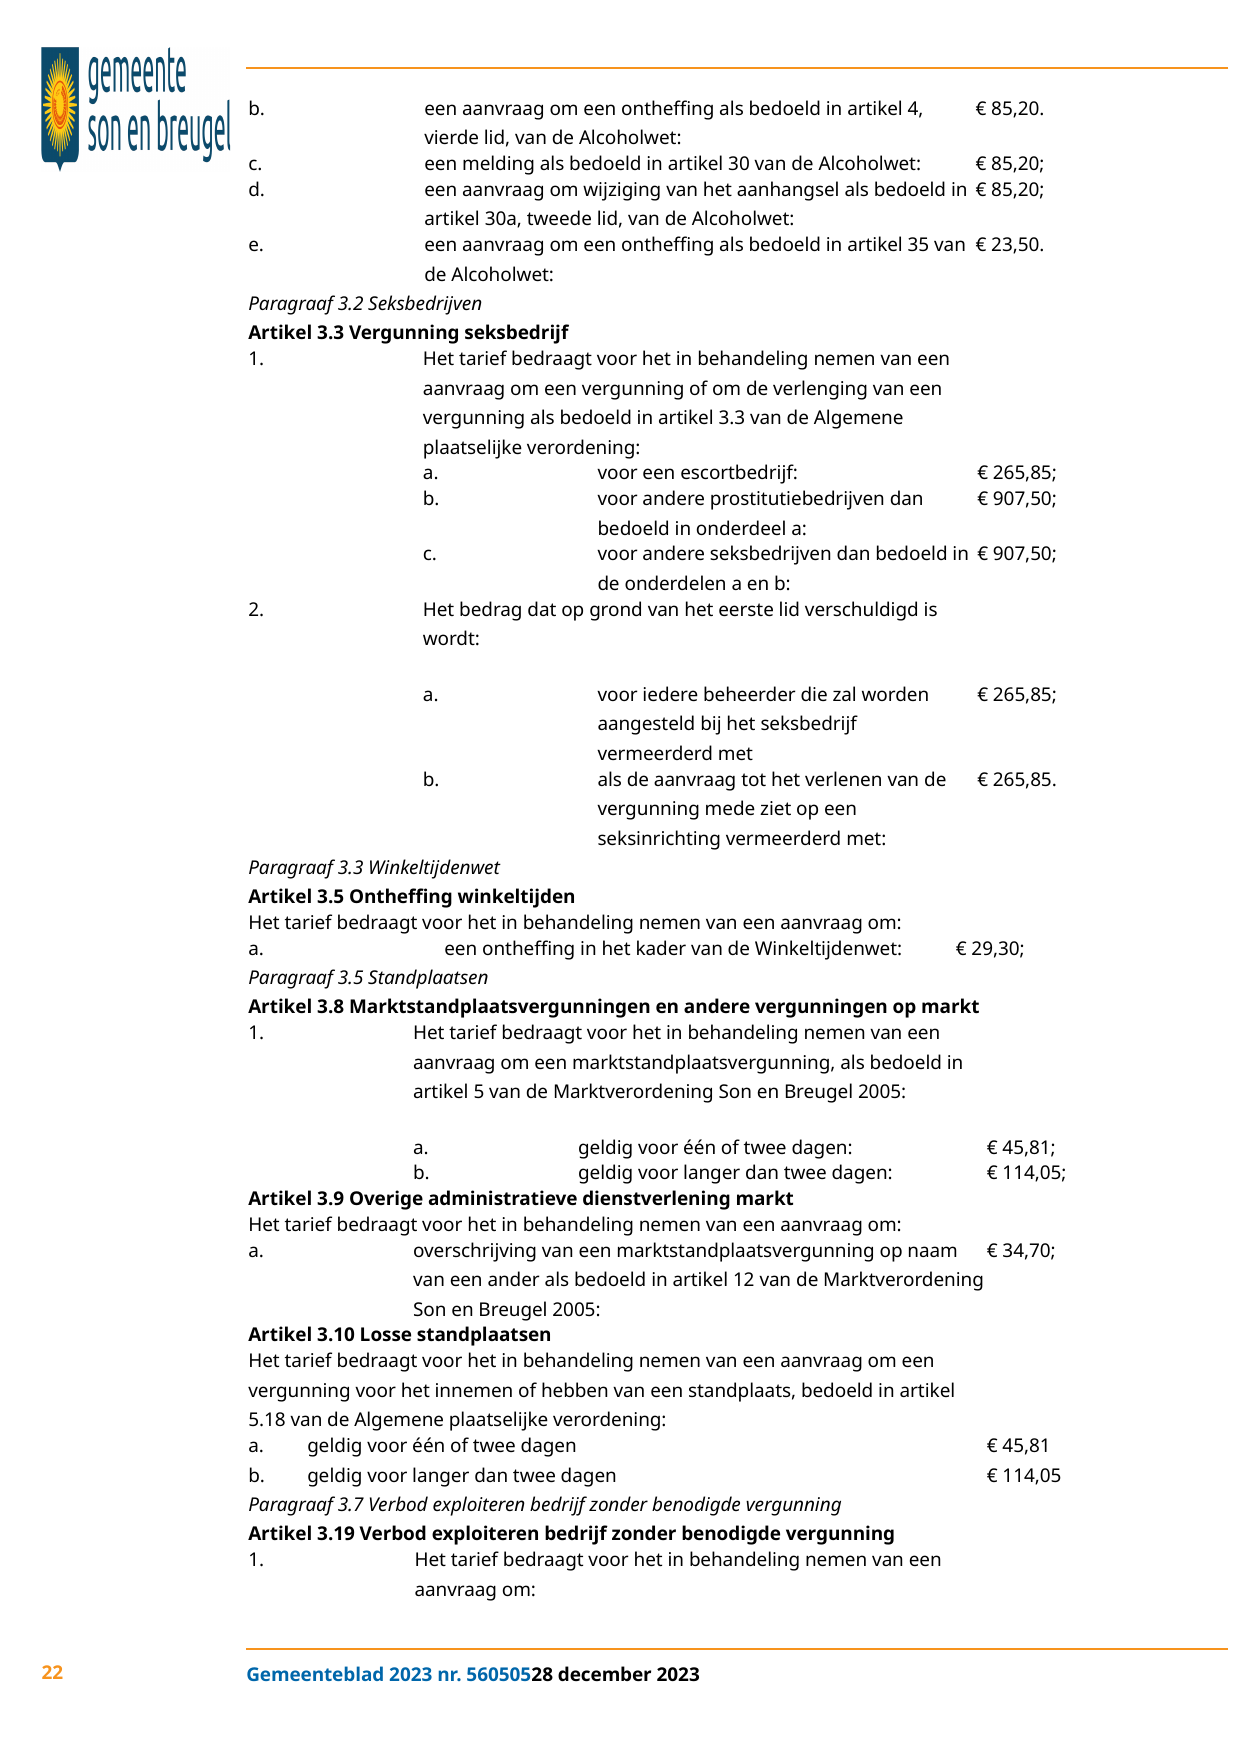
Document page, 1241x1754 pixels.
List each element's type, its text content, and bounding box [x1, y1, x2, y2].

table_cell c. [248, 150, 424, 176]
table_cell Het tarief bedraagt voor het in behandeling nemen van een aanvraag om een marktstandplaatsvergunning, als bedoeld in artikel 5 van de Marktverordening Son en Breugel 2005: [413, 1019, 987, 1134]
table_cell a. [423, 460, 597, 485]
table_cell een melding als bedoeld in artikel 30 van de Alcoholwet: [424, 150, 975, 176]
table_cell geldig voor één of twee dagen: [578, 1134, 987, 1159]
table_cell 1. [248, 1546, 414, 1602]
table_cell [987, 1211, 1152, 1237]
table_cell [987, 1019, 1152, 1134]
table_cell [248, 460, 423, 485]
table_cell e. [248, 231, 424, 286]
table_cell a. [413, 1134, 578, 1159]
table_cell € 907,50; [977, 541, 1152, 596]
table_cell een ontheffing in het kader van de Winkeltijdenwet: [444, 935, 956, 961]
table_cell € 265,85; [977, 460, 1152, 485]
table_cell € 85,20. [975, 95, 1152, 150]
table_cell [248, 681, 423, 766]
table_cell b. [423, 485, 597, 541]
table_cell 2. [248, 596, 423, 681]
table_cell € 85,20; [975, 150, 1152, 176]
table_cell Artikel 3.10 Losse standplaatsen [248, 1322, 1152, 1347]
table_cell Artikel 3.9 Overige administratieve dienstverlening markt [248, 1185, 1152, 1211]
table_cell d. [248, 176, 424, 231]
table_cell een aanvraag om wijziging van het aanhangsel als bedoeld in artikel 30a, tweede lid, van de Alcoholwet: [424, 176, 975, 231]
table_cell [248, 541, 423, 596]
table_cell [248, 1160, 413, 1185]
table_cell [985, 1546, 1152, 1602]
table_cell Het tarief bedraagt voor het in behandeling nemen van een aanvraag om een vergunning of om de verlenging van een vergunning als bedoeld in artikel 3.3 van de Algemene plaatselijke verordening: [423, 345, 977, 459]
table_cell voor andere prostitutiebedrijven dan bedoeld in onderdeel a: [597, 485, 977, 541]
table_cell [977, 345, 1152, 459]
table_cell [248, 485, 423, 541]
table_cell Het tarief bedraagt voor het in behandeling nemen van een aanvraag om: [248, 1211, 987, 1237]
table_header Artikel 3.8 Marktstandplaatsvergunningen en andere vergunningen op markt [248, 994, 1152, 1019]
table_cell als de aanvraag tot het verlenen van de vergunning mede ziet op een seksinrichting vermeerderd met: [597, 766, 977, 851]
table_cell € 265,85; [977, 681, 1152, 766]
table_cell geldig voor langer dan twee dagen: [578, 1160, 987, 1185]
table_cell c. [423, 541, 597, 596]
picture [41, 47, 231, 172]
table_cell Het bedrag dat op grond van het eerste lid verschuldigd is wordt: [423, 596, 977, 681]
table_cell € 45,81; [987, 1134, 1152, 1159]
table_cell € 45,81 € 114,05 [987, 1432, 1152, 1488]
table_cell voor andere seksbedrijven dan bedoeld in de onderdelen a en b: [597, 541, 977, 596]
text Paragraaf 3.3 Winkeltijdenwet [248, 854, 1152, 879]
table_header Artikel 3.19 Verbod exploiteren bedrijf zonder benodigde vergunning [248, 1521, 1152, 1546]
table_cell € 34,70; [987, 1237, 1152, 1322]
table_cell overschrijving van een marktstandplaatsvergunning op naam van een ander als bedoeld in artikel 12 van de Marktverordening Son en Breugel 2005: [413, 1237, 987, 1322]
text Paragraaf 3.2 Seksbedrijven [248, 290, 1152, 315]
table_cell € 907,50; [977, 485, 1152, 541]
table_cell 1. [248, 345, 423, 459]
table_cell een aanvraag om een ontheffing als bedoeld in artikel 35 van de Alcoholwet: [424, 231, 975, 286]
table_cell € 29,30; [956, 935, 1152, 961]
table_cell € 85,20; [975, 176, 1152, 231]
table_cell 1. [248, 1019, 413, 1134]
table_cell a. [248, 1237, 413, 1322]
text Paragraaf 3.7 Verbod exploiteren bedrijf zonder benodigde vergunning [248, 1491, 1152, 1517]
table_cell b. [248, 95, 424, 150]
table_cell € 265,85. [977, 766, 1152, 851]
table_cell geldig voor één of twee dagen geldig voor langer dan twee dagen [248, 1432, 987, 1488]
table_cell Het tarief bedraagt voor het in behandeling nemen van een aanvraag om: [414, 1546, 985, 1602]
table_cell [956, 909, 1152, 935]
table_cell voor iedere beheerder die zal worden aangesteld bij het seksbedrijf vermeerderd met [597, 681, 977, 766]
table_cell a. [423, 681, 597, 766]
table_cell [248, 1134, 413, 1159]
text Paragraaf 3.5 Standplaatsen [248, 964, 1152, 990]
table_cell een aanvraag om een ontheffing als bedoeld in artikel 4, vierde lid, van de Alcoholwet: [424, 95, 975, 150]
table_cell b. [423, 766, 597, 851]
table_header Artikel 3.3 Vergunning seksbedrijf [248, 319, 1152, 345]
table_header Artikel 3.5 Ontheffing winkeltijden [248, 884, 1152, 909]
table_cell € 23,50. [975, 231, 1152, 286]
table_cell [987, 1348, 1152, 1432]
table_cell [977, 596, 1152, 681]
table_cell voor een escortbedrijf: [597, 460, 977, 485]
table_cell Het tarief bedraagt voor het in behandeling nemen van een aanvraag om een vergunning voor het innemen of hebben van een standplaats, bedoeld in artikel 5.18 van de Algemene plaatselijke verordening: [248, 1348, 987, 1432]
table_cell [248, 766, 423, 851]
table_cell a. [248, 935, 444, 961]
table_cell b. [413, 1160, 578, 1185]
table_cell € 114,05; [987, 1160, 1152, 1185]
table_cell Het tarief bedraagt voor het in behandeling nemen van een aanvraag om: [248, 909, 956, 935]
